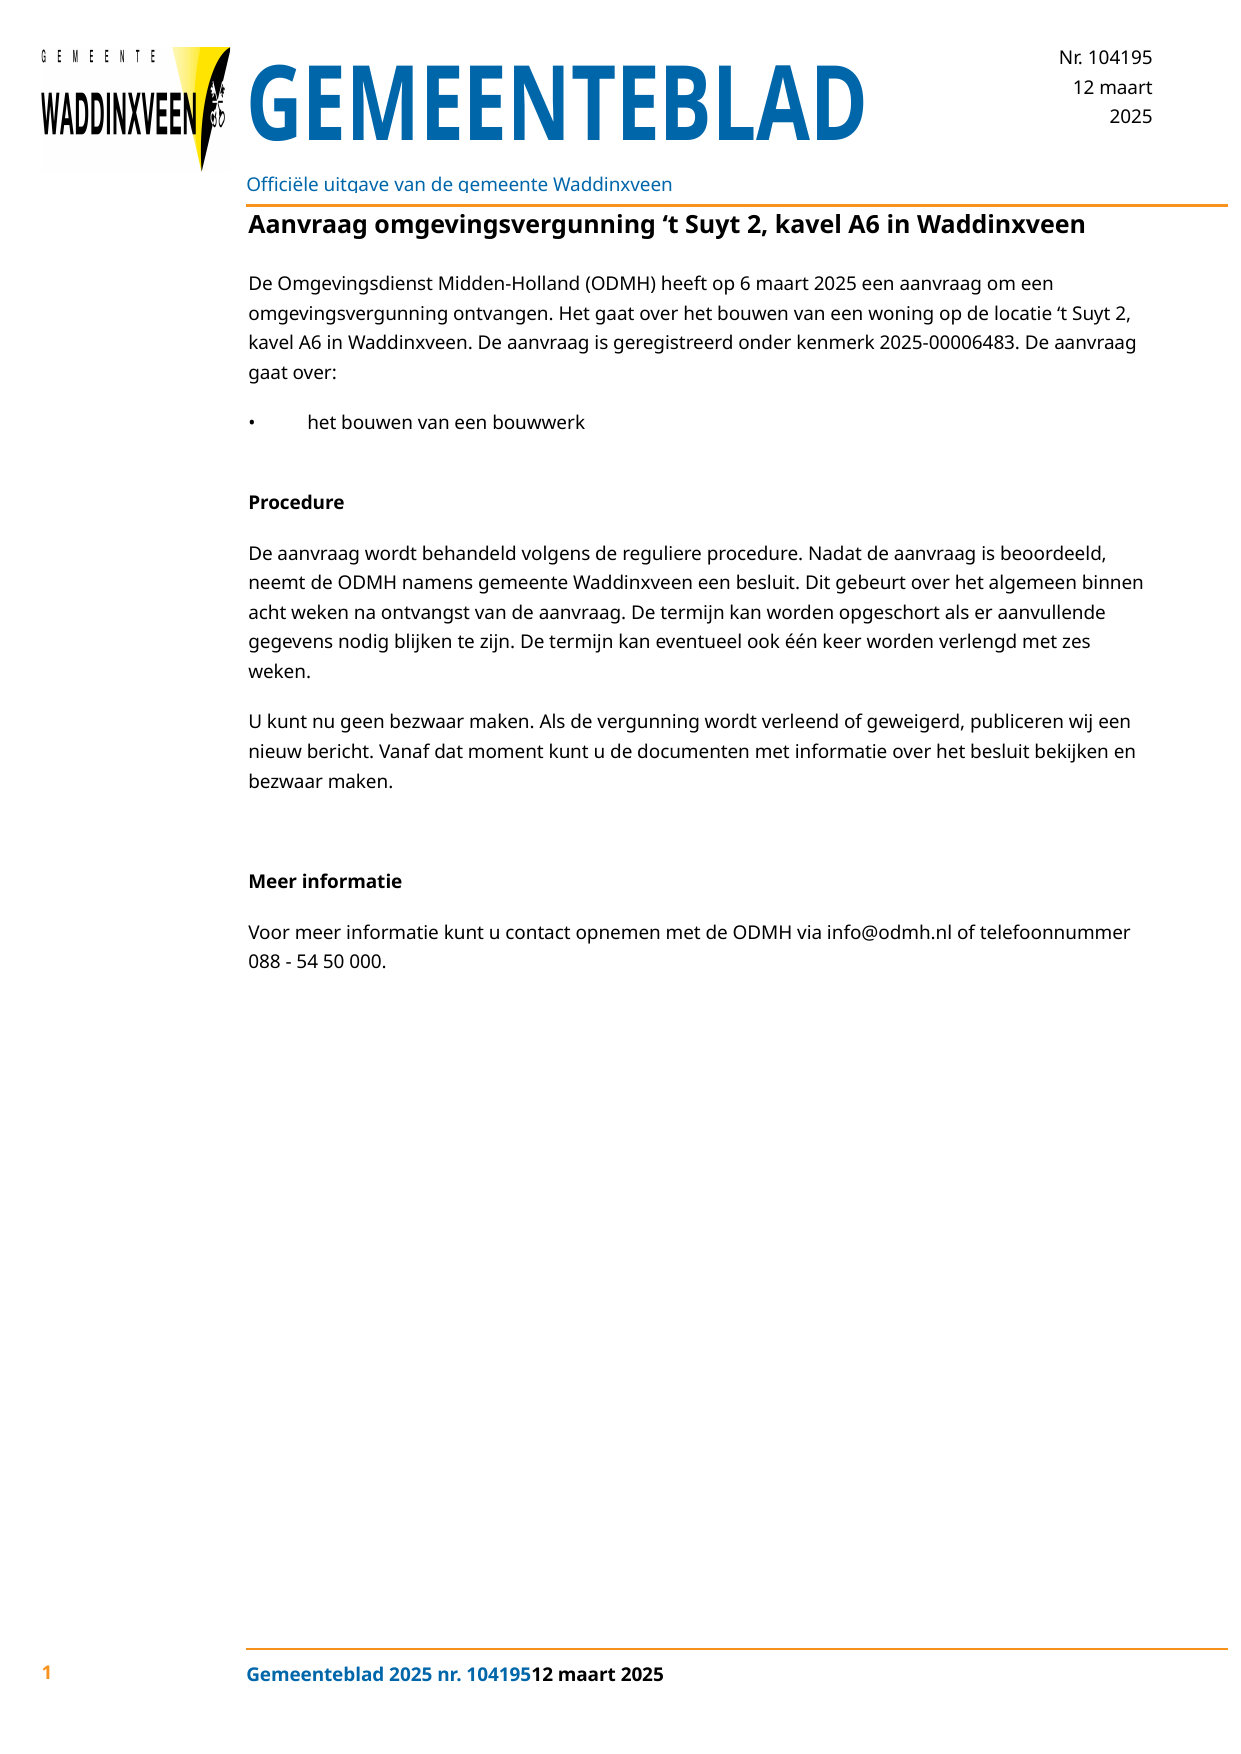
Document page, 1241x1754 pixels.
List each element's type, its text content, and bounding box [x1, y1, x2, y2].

text Procedure [248, 489, 1152, 515]
picture [41, 47, 231, 172]
text Meer informatie [248, 869, 1152, 894]
text Aanvraag omgevingsvergunning ‘t Suyt 2, kavel A6 in Waddinxveen [248, 207, 1152, 241]
list het bouwen van een bouwwerk [248, 409, 1152, 435]
text Voor meer informatie kunt u contact opnemen met de ODMH via info@odmh.nl of telefoonnummer 088 - 54 50 000. [248, 919, 1152, 974]
text U kunt nu geen bezwaar maken. Als de vergunning wordt verleend of geweigerd, publiceren wij een nieuw bericht. Vanaf dat moment kunt u de documenten met informatie over het besluit bekijken en bezwaar maken. [248, 709, 1152, 793]
text De Omgevingsdienst Midden-Holland (ODMH) heeft op 6 maart 2025 een aanvraag om een omgevingsvergunning ontvangen. Het gaat over het bouwen van een woning op de locatie ‘t Suyt 2, kavel A6 in Waddinxveen. De aanvraag is geregistreerd onder kenmerk 2025-00006483. De aanvraag gaat over: [248, 270, 1152, 385]
text De aanvraag wordt behandeld volgens de reguliere procedure. Nadat de aanvraag is beoordeeld, neemt de ODMH namens gemeente Waddinxveen een besluit. Dit gebeurt over het algemeen binnen acht weken na ontvangst van de aanvraag. De termijn kan worden opgeschort als er aanvullende gegevens nodig blijken te zijn. De termijn kan eventueel ook één keer worden verlengd met zes weken. [248, 540, 1152, 684]
